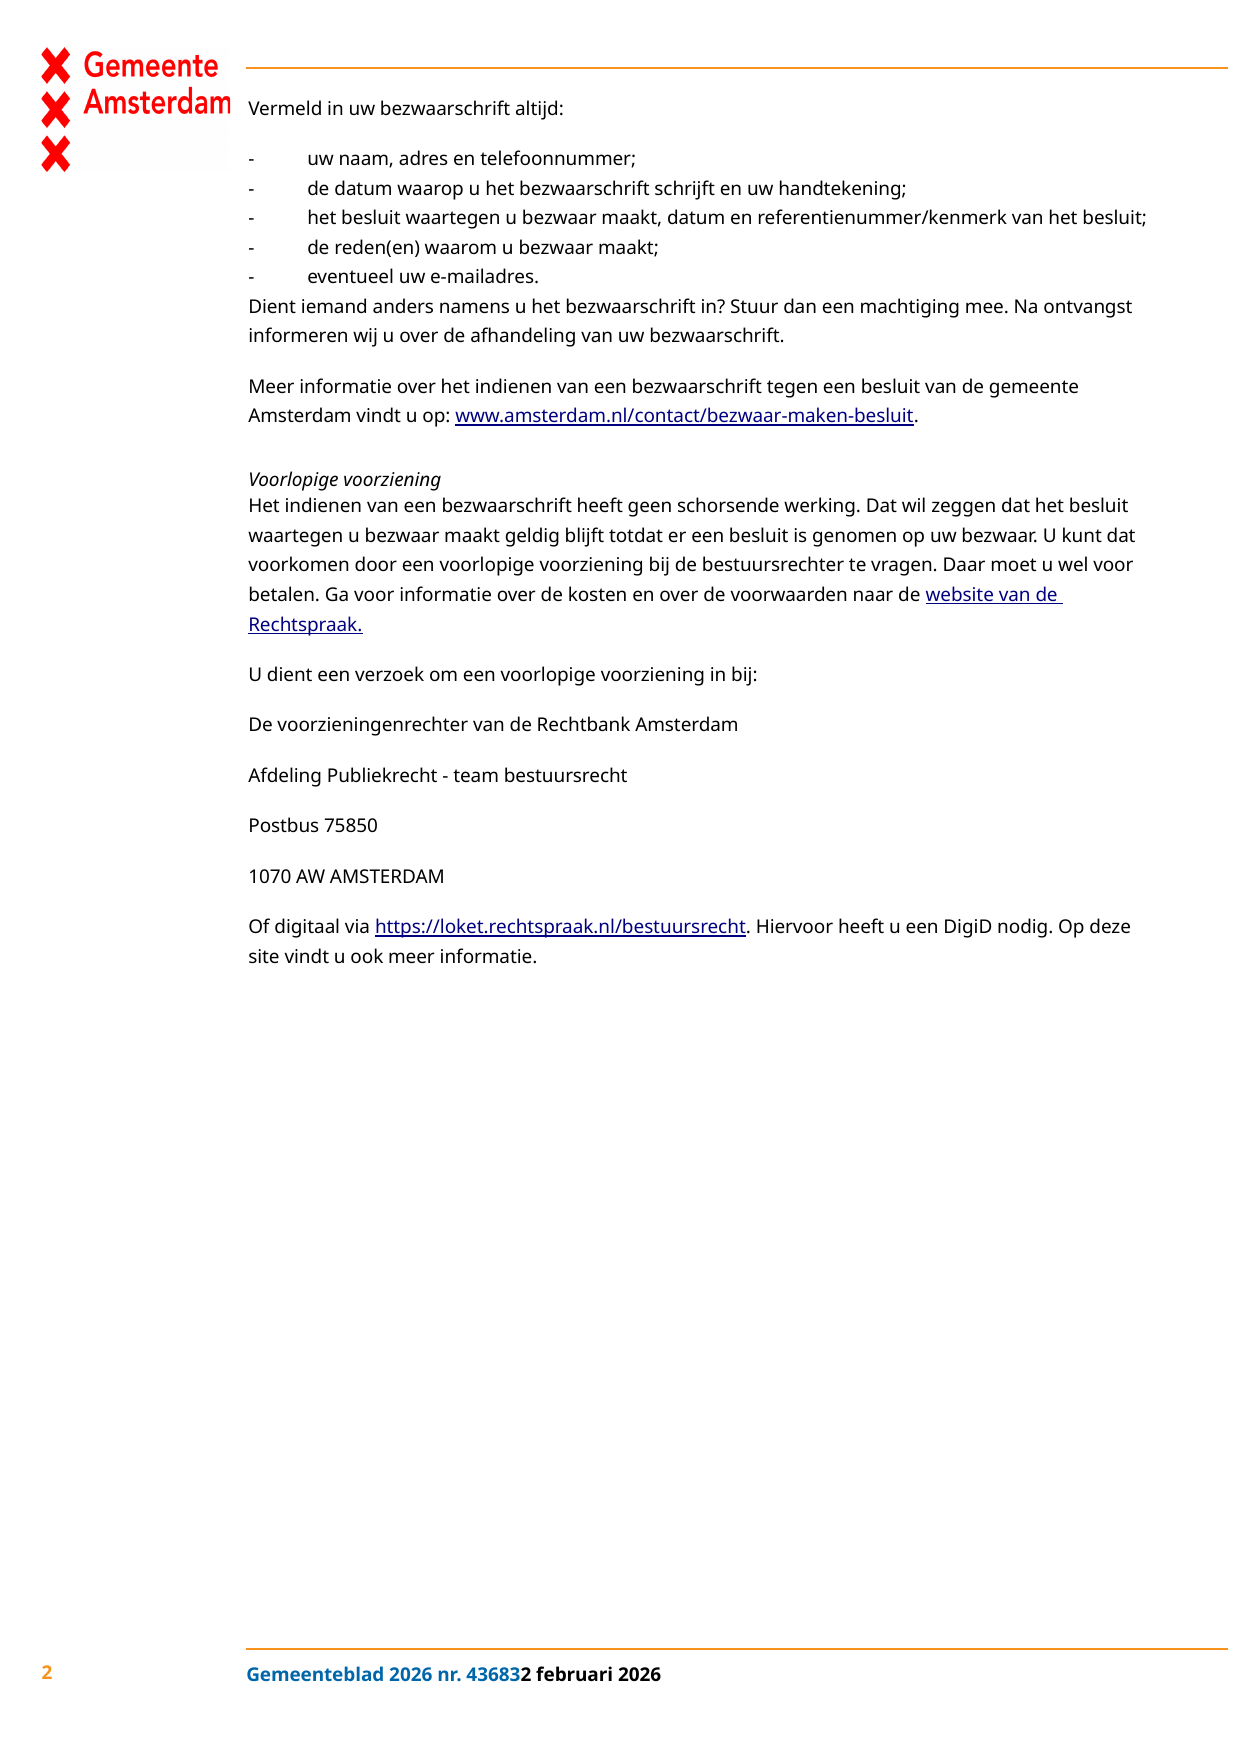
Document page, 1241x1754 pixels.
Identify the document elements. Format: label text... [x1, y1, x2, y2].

list eventueel uw e-mailadres. [248, 263, 1152, 289]
list de reden(en) waarom u bezwaar maakt; [248, 234, 1152, 260]
text Het indienen van een bezwaarschrift heeft geen schorsende werking. Dat wil zeggen dat het besluit waartegen u bezwaar maakt geldig blijft totdat er een besluit is genomen op uw bezwaar. U kunt dat voorkomen door een voorlopige voorziening bij de bestuursrechter te vragen. Daar moet u wel voor betalen. Ga voor informatie over de kosten en over de voorwaarden naar de website van de Rechtspraak. [248, 492, 1152, 636]
picture [41, 47, 231, 172]
text Of digitaal via https://loket.rechtspraak.nl/bestuursrecht. Hiervoor heeft u een DigiD nodig. Op deze site vindt u ook meer informatie. [248, 913, 1152, 968]
text 1070 AW AMSTERDAM [248, 863, 1152, 888]
text Meer informatie over het indienen van een bezwaarschrift tegen een besluit van de gemeente Amsterdam vindt u op: www.amsterdam.nl/contact/bezwaar-maken-besluit. [248, 373, 1152, 428]
list uw naam, adres en telefoonnummer; [248, 145, 1152, 171]
text Voorlopige voorziening [248, 467, 1152, 492]
list het besluit waartegen u bezwaar maakt, datum en referentienummer/kenmerk van het besluit; [248, 204, 1152, 230]
text Dient iemand anders namens u het bezwaarschrift in? Stuur dan een machtiging mee. Na ontvangst informeren wij u over de afhandeling van uw bezwaarschrift. [248, 293, 1152, 348]
text Postbus 75850 [248, 812, 1152, 838]
text Vermeld in uw bezwaarschrift altijd: [248, 95, 1152, 121]
text U dient een verzoek om een voorlopige voorziening in bij: [248, 661, 1152, 687]
text De voorzieningenrechter van de Rechtbank Amsterdam [248, 712, 1152, 737]
text Afdeling Publiekrecht - team bestuursrecht [248, 762, 1152, 788]
list de datum waarop u het bezwaarschrift schrijft en uw handtekening; [248, 175, 1152, 201]
